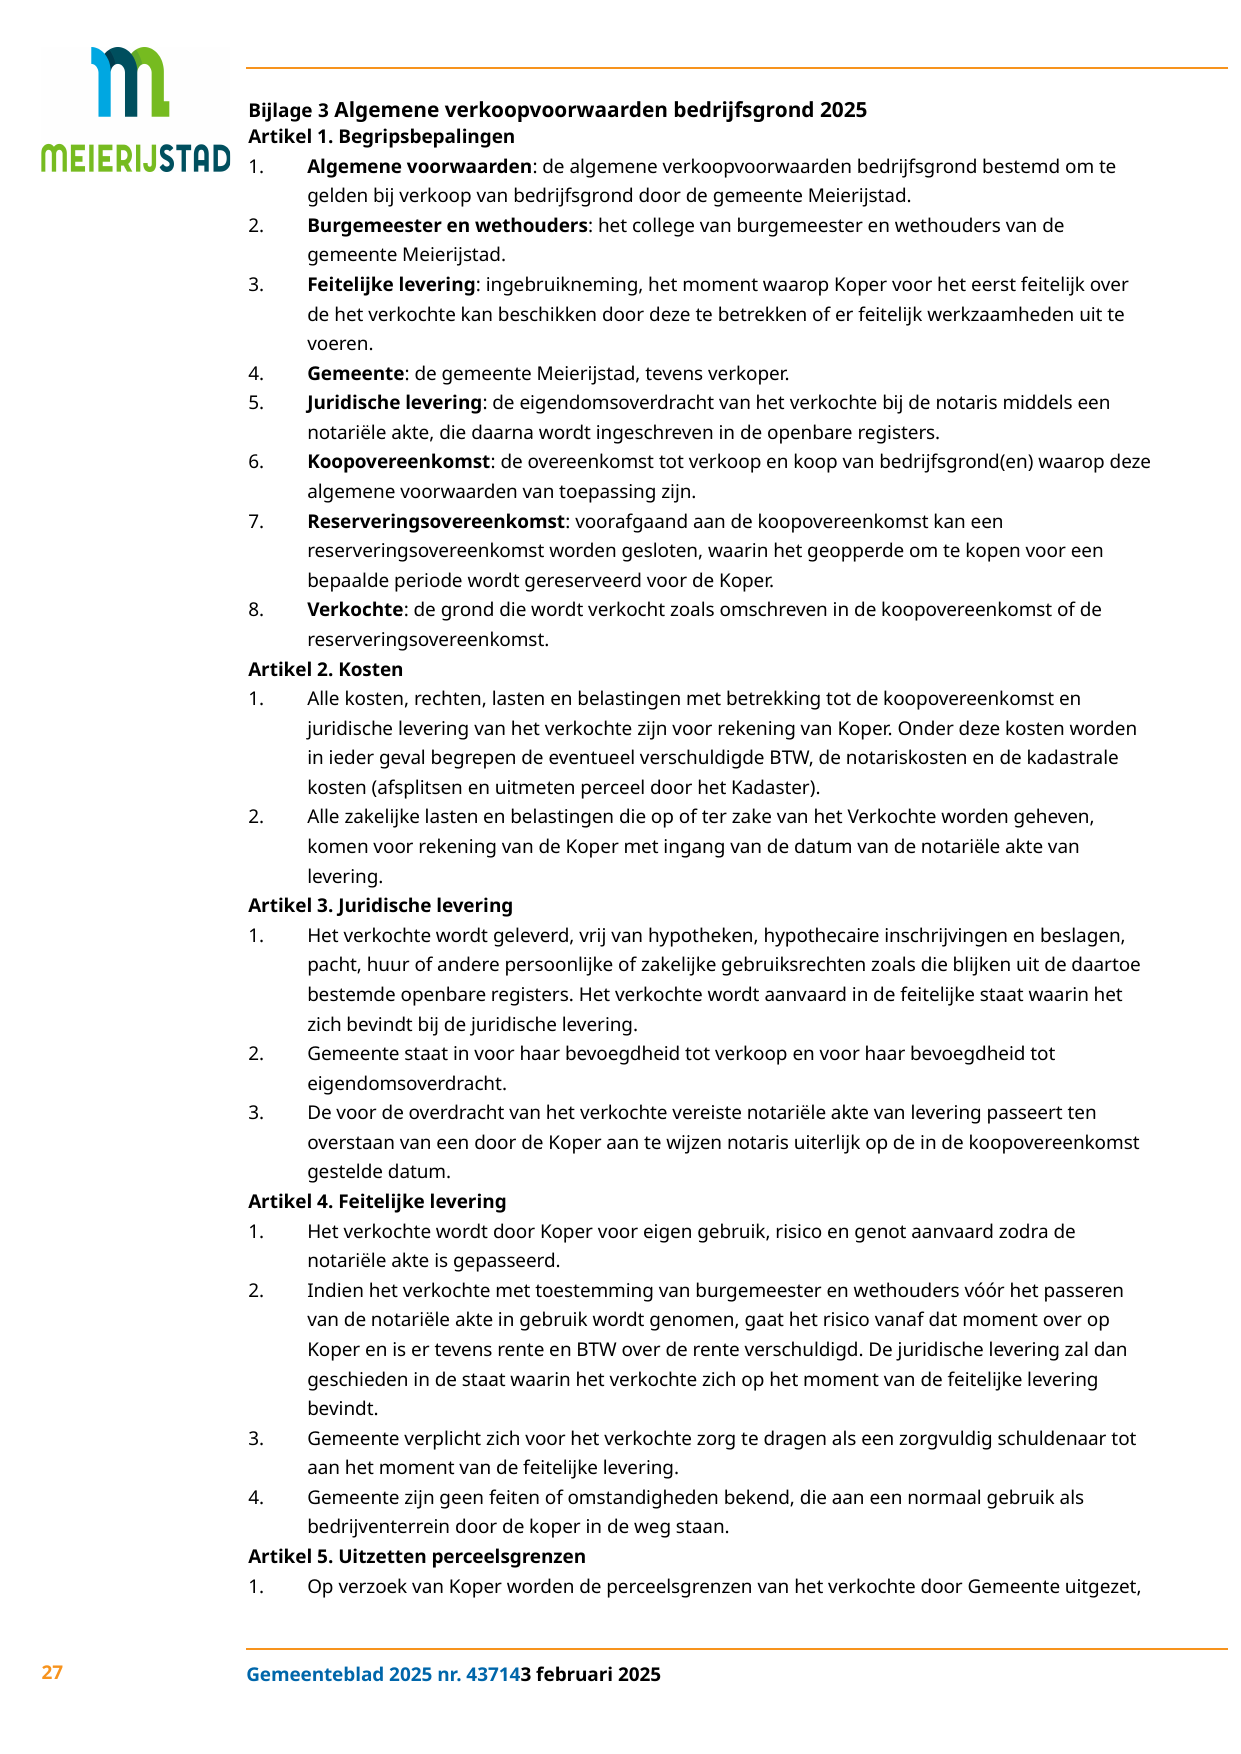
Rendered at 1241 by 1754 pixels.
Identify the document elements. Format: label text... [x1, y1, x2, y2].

list Het verkochte wordt door Koper voor eigen gebruik, risico en genot aanvaard zodra de notariële akte is gepasseerd. [248, 1218, 1152, 1273]
list De voor de overdracht van het verkochte vereiste notariële akte van levering passeert ten overstaan van een door de Koper aan te wijzen notaris uiterlijk op de in de koopovereenkomst gestelde datum. [248, 1099, 1152, 1184]
list Gemeente verplicht zich voor het verkochte zorg te dragen als een zorgvuldig schuldenaar tot aan het moment van de feitelijke levering. [248, 1425, 1152, 1480]
list Algemene voorwaarden: de algemene verkoopvoorwaarden bedrijfsgrond bestemd om te gelden bij verkoop van bedrijfsgrond door de gemeente Meierijstad. [248, 153, 1152, 208]
list Reserveringsovereenkomst: voorafgaand aan de koopovereenkomst kan een reserveringsovereenkomst worden gesloten, waarin het geopperde om te kopen voor een bepaalde periode wordt gereserveerd voor de Koper. [248, 508, 1152, 593]
list Alle zakelijke lasten en belastingen die op of ter zake van het Verkochte worden geheven, komen voor rekening van de Koper met ingang van de datum van de notariële akte van levering. [248, 804, 1152, 889]
list Feitelijke levering: ingebruikneming, het moment waarop Koper voor het eerst feitelijk over de het verkochte kan beschikken door deze te betrekken of er feitelijk werkzaamheden uit te voeren. [248, 271, 1152, 356]
list Juridische levering: de eigendomsoverdracht van het verkochte bij de notaris middels een notariële akte, die daarna wordt ingeschreven in de openbare registers. [248, 389, 1152, 445]
list Het verkochte wordt geleverd, vrij van hypotheken, hypothecaire inschrijvingen en beslagen, pacht, huur of andere persoonlijke of zakelijke gebruiksrechten zoals die blijken uit de daartoe bestemde openbare registers. Het verkochte wordt aanvaard in de feitelijke staat waarin het zich bevindt bij de juridische levering. [248, 922, 1152, 1037]
text Artikel 1. Begripsbepalingen [248, 123, 1152, 149]
list Gemeente zijn geen feiten of omstandigheden bekend, die aan een normaal gebruik als bedrijventerrein door de koper in de weg staan. [248, 1484, 1152, 1539]
list Gemeente staat in voor haar bevoegdheid tot verkoop en voor haar bevoegdheid tot eigendomsoverdracht. [248, 1040, 1152, 1096]
text Artikel 5. Uitzetten perceelsgrenzen [248, 1543, 1152, 1569]
list Gemeente: de gemeente Meierijstad, tevens verkoper. [248, 360, 1152, 386]
text Artikel 2. Kosten [248, 656, 1152, 682]
list Indien het verkochte met toestemming van burgemeester en wethouders vóór het passeren van de notariële akte in gebruik wordt genomen, gaat het risico vanaf dat moment over op Koper en is er tevens rente en BTW over de rente verschuldigd. De juridische levering zal dan geschieden in de staat waarin het verkochte zich op het moment van de feitelijke levering bevindt. [248, 1277, 1152, 1421]
picture [41, 47, 231, 172]
text Bijlage 3 Algemene verkoopvoorwaarden bedrijfsgrond 2025 [248, 95, 1152, 123]
list Op verzoek van Koper worden de perceelsgrenzen van het verkochte door Gemeente uitgezet, [248, 1573, 1152, 1599]
list Burgemeester en wethouders: het college van burgemeester en wethouders van de gemeente Meierijstad. [248, 212, 1152, 267]
list Verkochte: de grond die wordt verkocht zoals omschreven in de koopovereenkomst of de reserveringsovereenkomst. [248, 597, 1152, 652]
text Artikel 4. Feitelijke levering [248, 1188, 1152, 1214]
list Alle kosten, rechten, lasten en belastingen met betrekking tot de koopovereenkomst en juridische levering van het verkochte zijn voor rekening van Koper. Onder deze kosten worden in ieder geval begrepen de eventueel verschuldigde BTW, de notariskosten en de kadastrale kosten (afsplitsen en uitmeten perceel door het Kadaster). [248, 685, 1152, 800]
list Koopovereenkomst: de overeenkomst tot verkoop en koop van bedrijfsgrond(en) waarop deze algemene voorwaarden van toepassing zijn. [248, 449, 1152, 504]
text Artikel 3. Juridische levering [248, 892, 1152, 918]
